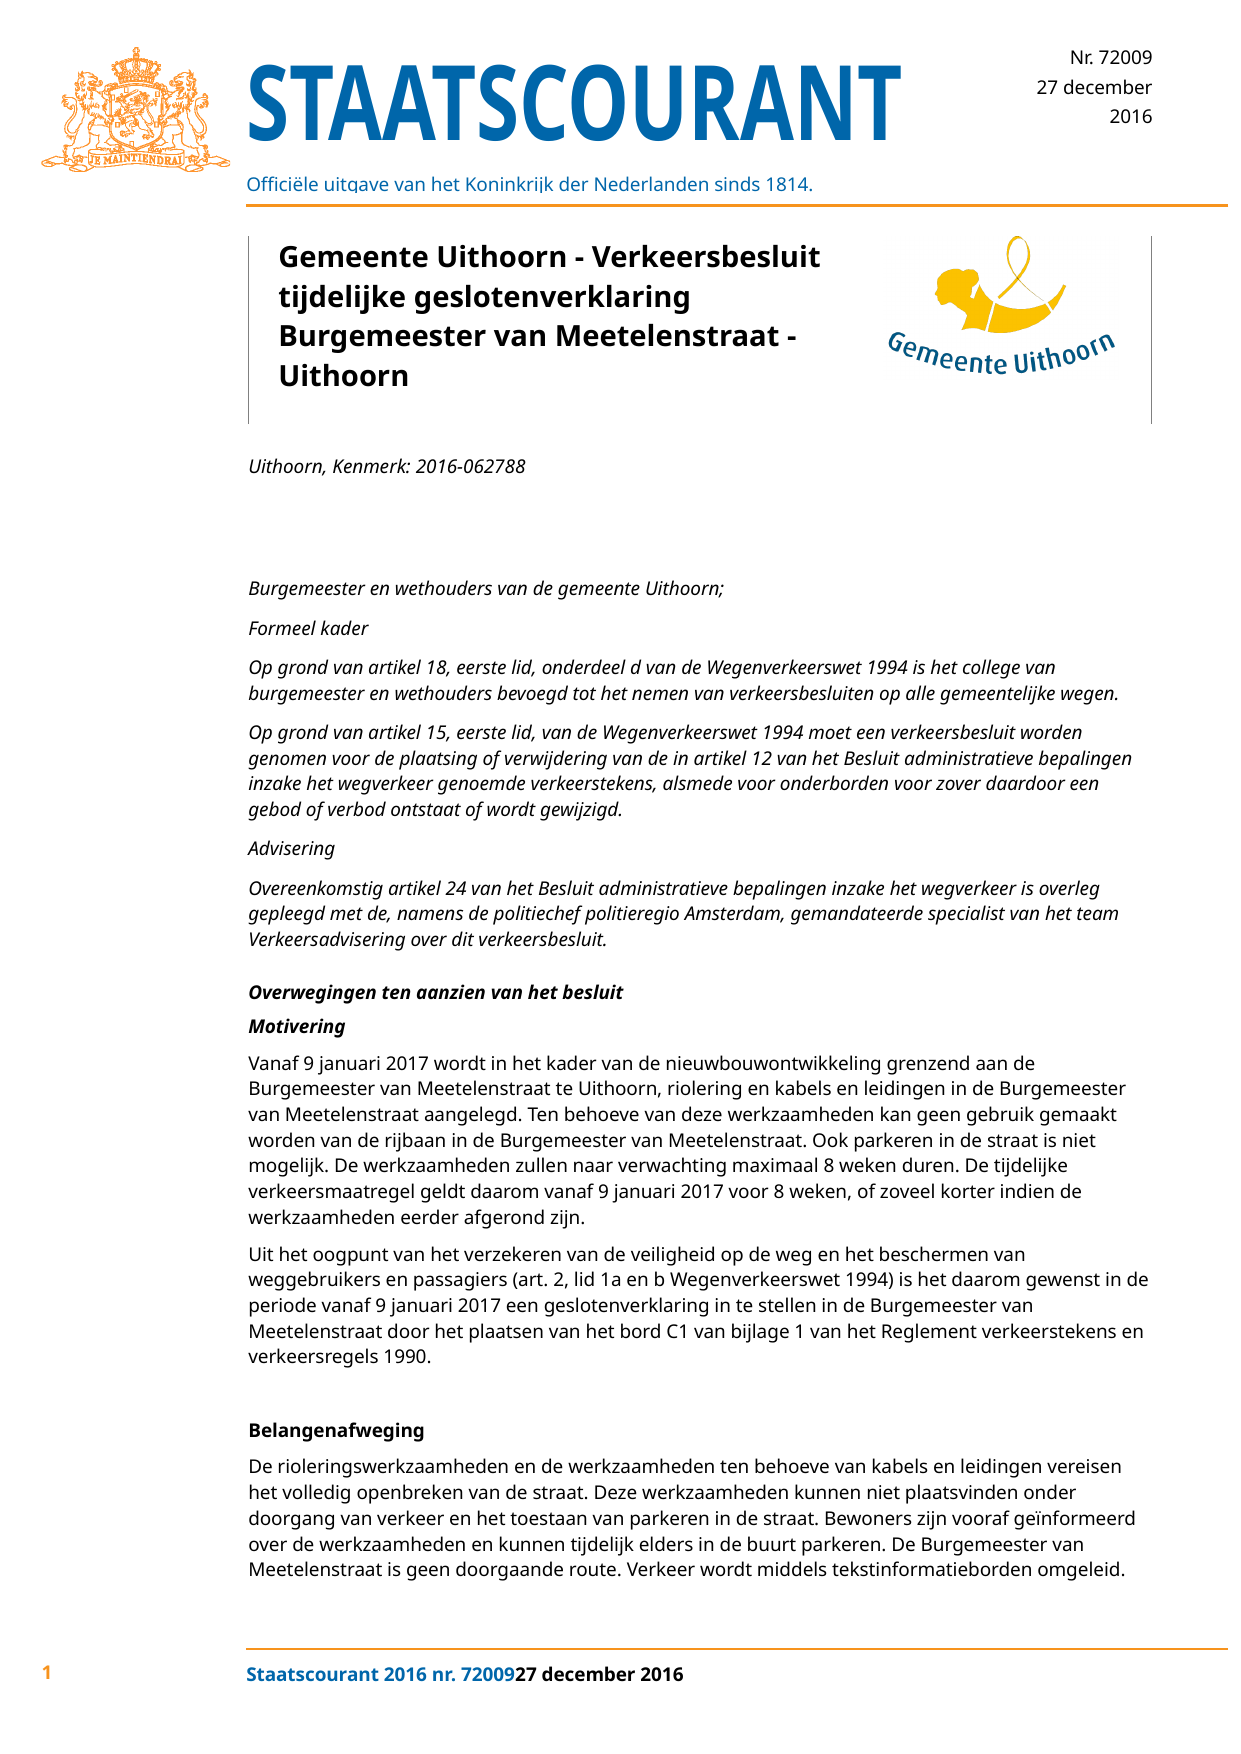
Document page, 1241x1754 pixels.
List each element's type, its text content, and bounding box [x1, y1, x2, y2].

text Burgemeester en wethouders van de gemeente Uithoorn; [248, 575, 1152, 601]
table_header [850, 236, 1151, 424]
text Op grond van artikel 18, eerste lid, onderdeel d van de Wegenverkeerswet 1994 is het college van burgemeester en wethouders bevoegd tot het nemen van verkeersbesluiten op alle gemeentelijke wegen. [248, 654, 1152, 705]
text Overwegingen ten aanzien van het besluit [248, 979, 1152, 1005]
text Motivering [248, 1013, 1152, 1039]
table_header Gemeente Uithoorn - Verkeersbesluit tijdelijke geslotenverklaring Burgemeester van Meetelenstraat - Uithoorn [249, 236, 850, 424]
text Op grond van artikel 15, eerste lid, van de Wegenverkeerswet 1994 moet een verkeersbesluit worden genomen voor de plaatsing of verwijdering van de in artikel 12 van het Besluit administratieve bepalingen inzake het wegverkeer genoemde verkeerstekens, alsmede voor onderborden voor zover daardoor een gebod of verbod ontstaat of wordt gewijzigd. [248, 719, 1152, 822]
text Formeel kader [248, 615, 1152, 640]
text Belangenafweging [248, 1417, 1152, 1443]
text Uithoorn, Kenmerk: 2016-062788 [248, 454, 1152, 479]
text Overeenkomstig artikel 24 van het Besluit administratieve bepalingen inzake het wegverkeer is overleg gepleegd met de, namens de politiechef politieregio Amsterdam, gemandateerde specialist van het team Verkeersadvisering over dit verkeersbesluit. [248, 875, 1152, 952]
text De rioleringswerkzaamheden en de werkzaamheden ten behoeve van kabels en leidingen vereisen het volledig openbreken van de straat. Deze werkzaamheden kunnen niet plaatsvinden onder doorgang van verkeer en het toestaan van parkeren in de straat. Bewoners zijn vooraf geïnformeerd over de werkzaamheden en kunnen tijdelijk elders in de buurt parkeren. De Burgemeester van Meetelenstraat is geen doorgaande route. Verkeer wordt middels tekstinformatieborden omgeleid. [248, 1454, 1152, 1582]
text Vanaf 9 januari 2017 wordt in het kader van de nieuwbouwontwikkeling grenzend aan de Burgemeester van Meetelenstraat te Uithoorn, riolering en kabels en leidingen in de Burgemeester van Meetelenstraat aangelegd. Ten behoeve van deze werkzaamheden kan geen gebruik gemaakt worden van de rijbaan in de Burgemeester van Meetelenstraat. Ook parkeren in de straat is niet mogelijk. De werkzaamheden zullen naar verwachting maximaal 8 weken duren. De tijdelijke verkeersmaatregel geldt daarom vanaf 9 januari 2017 voor 8 weken, of zoveel korter indien de werkzaamheden eerder afgerond zijn. [248, 1050, 1152, 1230]
text Advisering [248, 835, 1152, 861]
picture [882, 236, 1119, 380]
picture [41, 47, 231, 172]
text Uit het oogpunt van het verzekeren van de veiligheid op de weg en het beschermen van weggebruikers en passagiers (art. 2, lid 1a en b Wegenverkeerswet 1994) is het daarom gewenst in de periode vanaf 9 januari 2017 een geslotenverklaring in te stellen in de Burgemeester van Meetelenstraat door het plaatsen van het bord C1 van bijlage 1 van het Reglement verkeerstekens en verkeersregels 1990. [248, 1241, 1152, 1369]
